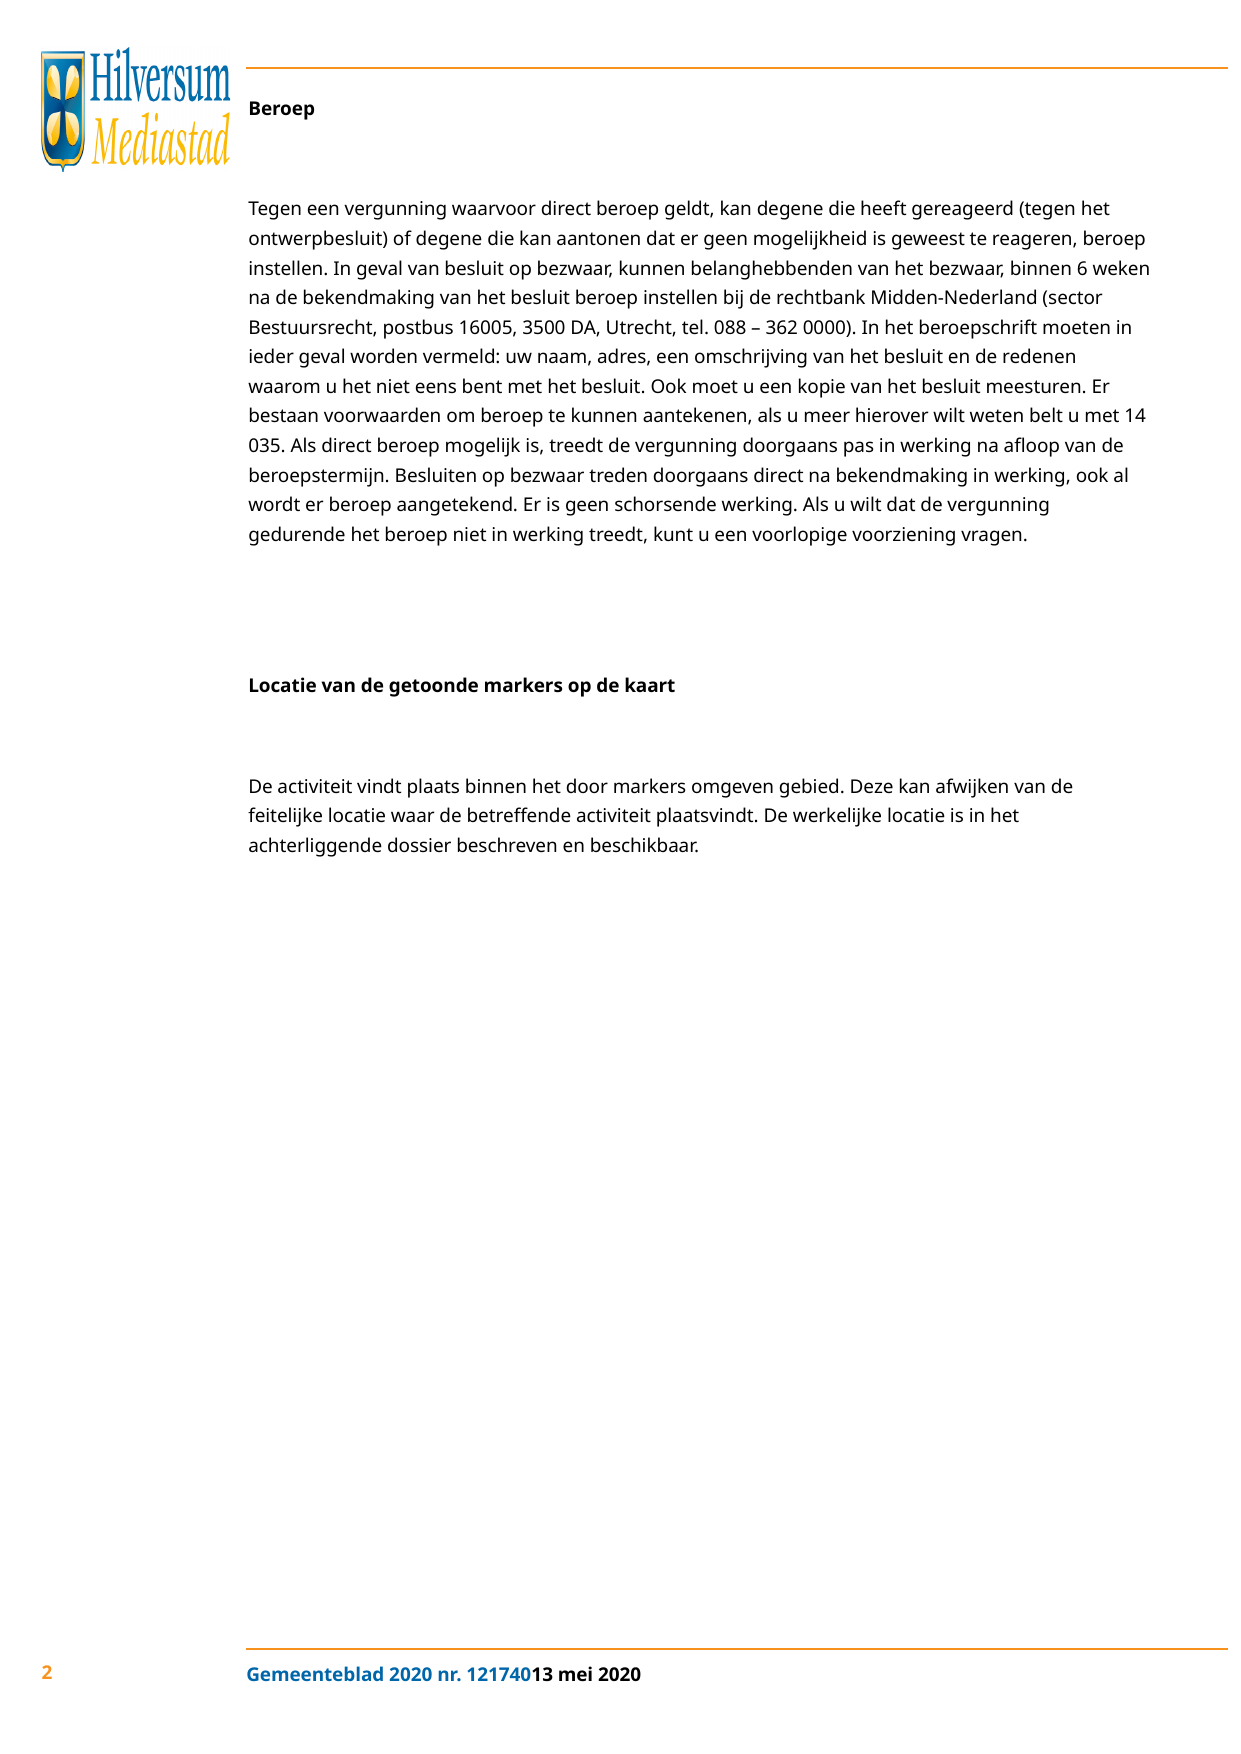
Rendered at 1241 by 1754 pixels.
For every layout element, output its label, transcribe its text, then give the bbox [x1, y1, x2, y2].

text Beroep [248, 95, 1152, 121]
picture [41, 47, 231, 172]
text Tegen een vergunning waarvoor direct beroep geldt, kan degene die heeft gereageerd (tegen het ontwerpbesluit) of degene die kan aantonen dat er geen mogelijkheid is geweest te reageren, beroep instellen. In geval van besluit op bezwaar, kunnen belanghebbenden van het bezwaar, binnen 6 weken na de bekendmaking van het besluit beroep instellen bij de rechtbank Midden-Nederland (sector Bestuursrecht, postbus 16005, 3500 DA, Utrecht, tel. 088 – 362 0000). In het beroepschrift moeten in ieder geval worden vermeld: uw naam, adres, een omschrijving van het besluit en de redenen waarom u het niet eens bent met het besluit. Ook moet u een kopie van het besluit meesturen. Er bestaan voorwaarden om beroep te kunnen aantekenen, als u meer hierover wilt weten belt u met 14 035. Als direct beroep mogelijk is, treedt de vergunning doorgaans pas in werking na afloop van de beroepstermijn. Besluiten op bezwaar treden doorgaans direct na bekendmaking in werking, ook al wordt er beroep aangetekend. Er is geen schorsende werking. Als u wilt dat de vergunning gedurende het beroep niet in werking treedt, kunt u een voorlopige voorziening vragen. [248, 196, 1152, 547]
text De activiteit vindt plaats binnen het door markers omgeven gebied. Deze kan afwijken van de feitelijke locatie waar de betreffende activiteit plaatsvindt. De werkelijke locatie is in het achterliggende dossier beschreven en beschikbaar. [248, 773, 1152, 858]
text Locatie van de getoonde markers op de kaart [248, 672, 1152, 698]
